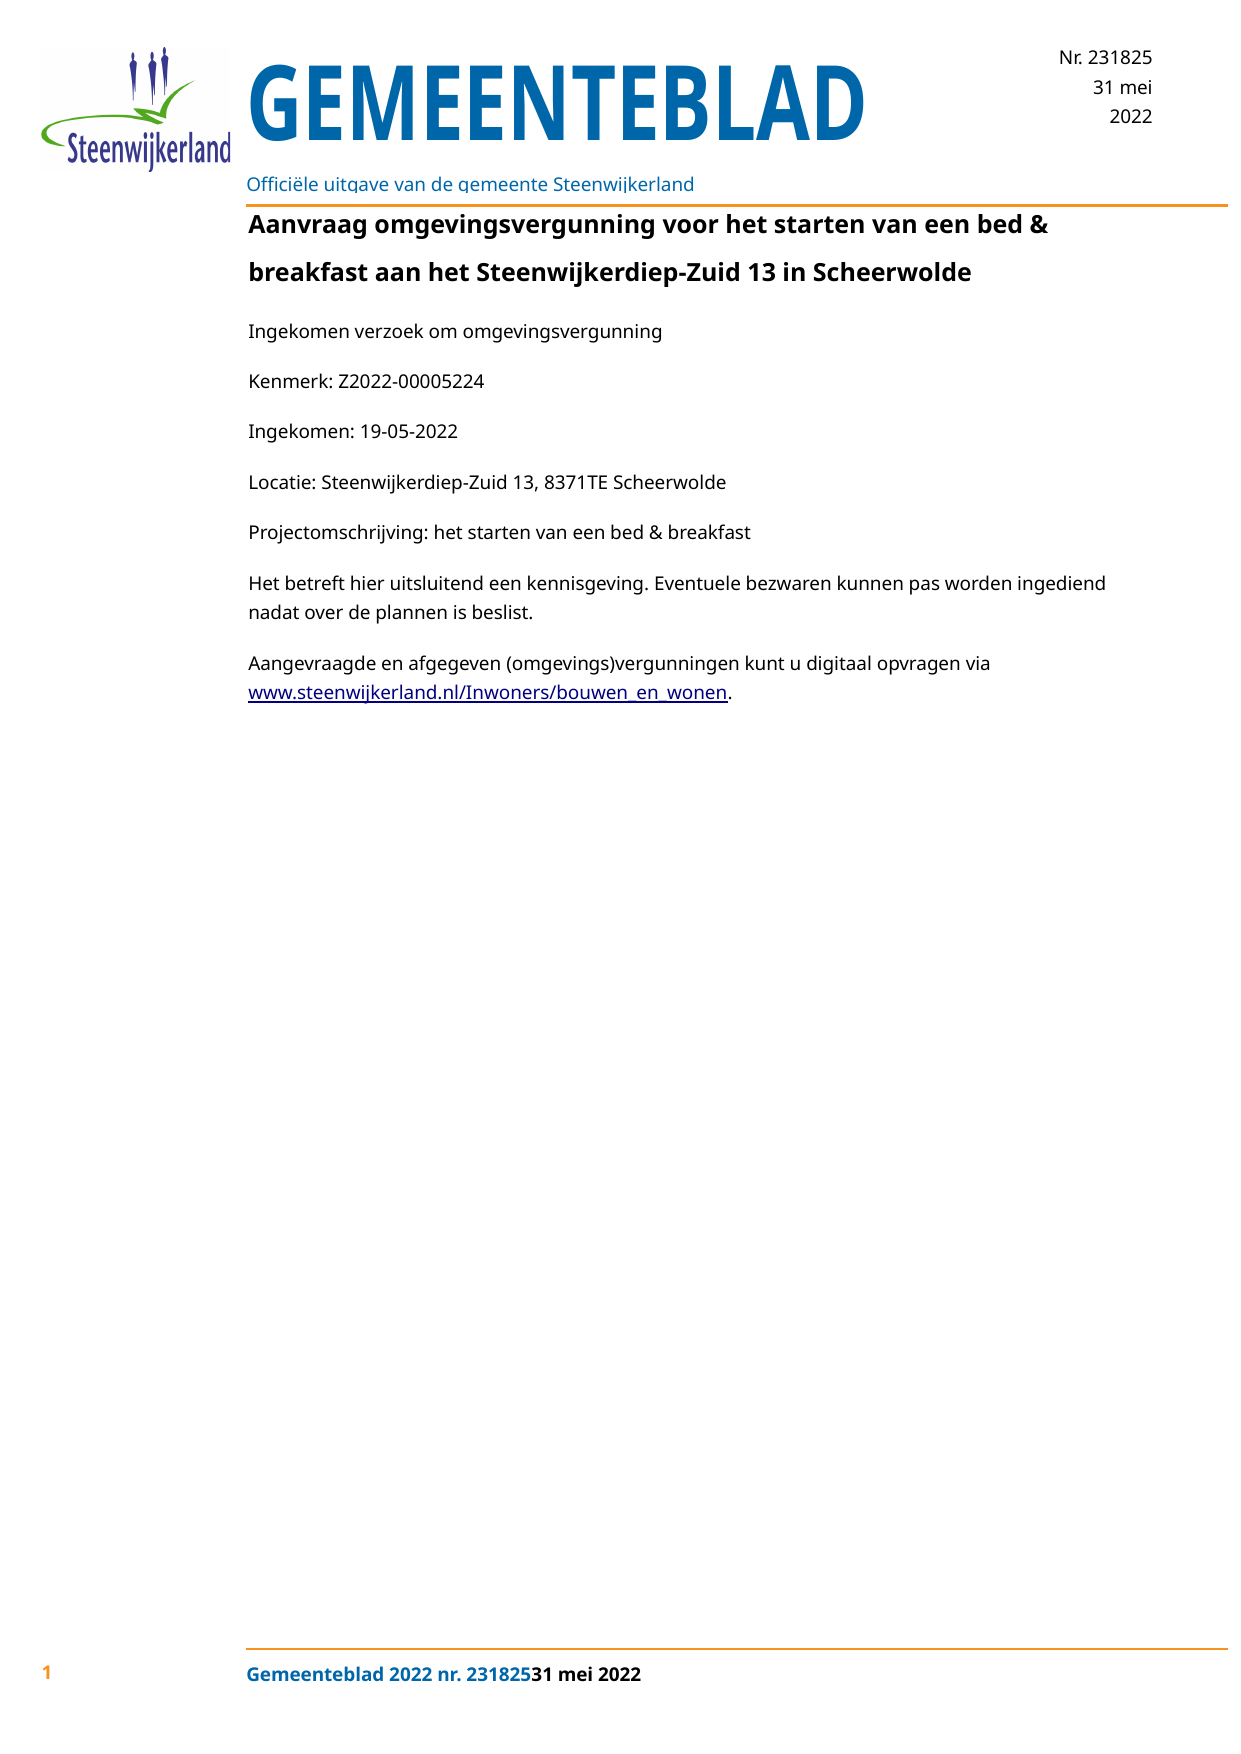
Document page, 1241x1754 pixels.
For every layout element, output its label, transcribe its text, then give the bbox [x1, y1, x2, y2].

text Locatie: Steenwijkerdiep-Zuid 13, 8371TE Scheerwolde [248, 469, 1152, 495]
text Aangevraagde en afgegeven (omgevings)vergunningen kunt u digitaal opvragen via www.steenwijkerland.nl/Inwoners/bouwen_en_wonen. [248, 650, 1152, 705]
text Het betreft hier uitsluitend een kennisgeving. Eventuele bezwaren kunnen pas worden ingediend nadat over de plannen is beslist. [248, 570, 1152, 625]
text Projectomschrijving: het starten van een bed & breakfast [248, 519, 1152, 545]
text Ingekomen: 19-05-2022 [248, 419, 1152, 444]
text Kenmerk: Z2022-00005224 [248, 368, 1152, 394]
text Aanvraag omgevingsvergunning voor het starten van een bed & breakfast aan het Steenwijkerdiep-Zuid 13 in Scheerwolde [248, 207, 1152, 288]
text Ingekomen verzoek om omgevingsvergunning [248, 318, 1152, 344]
picture [41, 47, 231, 172]
